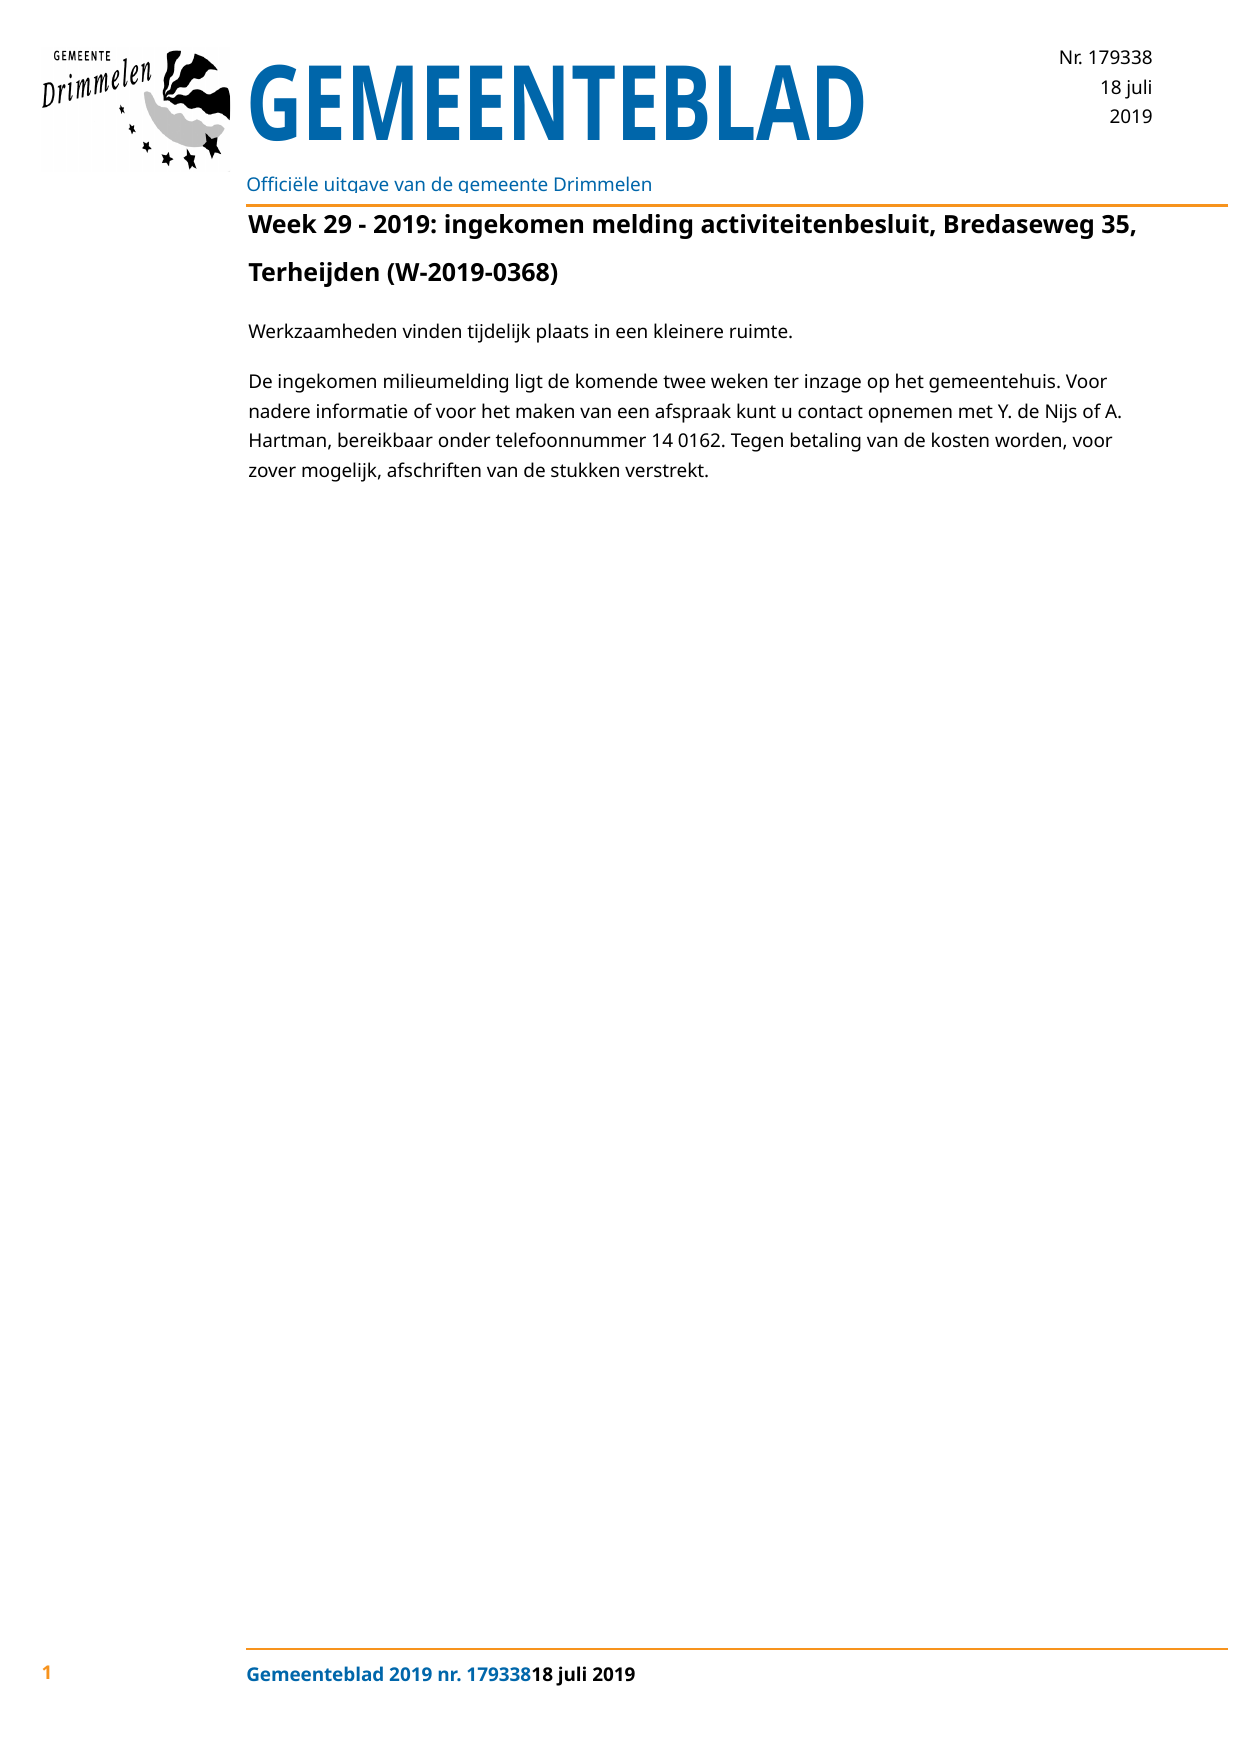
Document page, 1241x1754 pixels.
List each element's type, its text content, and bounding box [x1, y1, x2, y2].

text De ingekomen milieumelding ligt de komende twee weken ter inzage op het gemeentehuis. Voor nadere informatie of voor het maken van een afspraak kunt u contact opnemen met Y. de Nijs of A. Hartman, bereikbaar onder telefoonnummer 14 0162. Tegen betaling van de kosten worden, voor zover mogelijk, afschriften van de stukken verstrekt. [248, 368, 1152, 483]
text Week 29 - 2019: ingekomen melding activiteitenbesluit, Bredaseweg 35, Terheijden (W-2019-0368) [248, 207, 1152, 288]
text Werkzaamheden vinden tijdelijk plaats in een kleinere ruimte. [248, 318, 1152, 344]
picture [41, 47, 231, 172]
